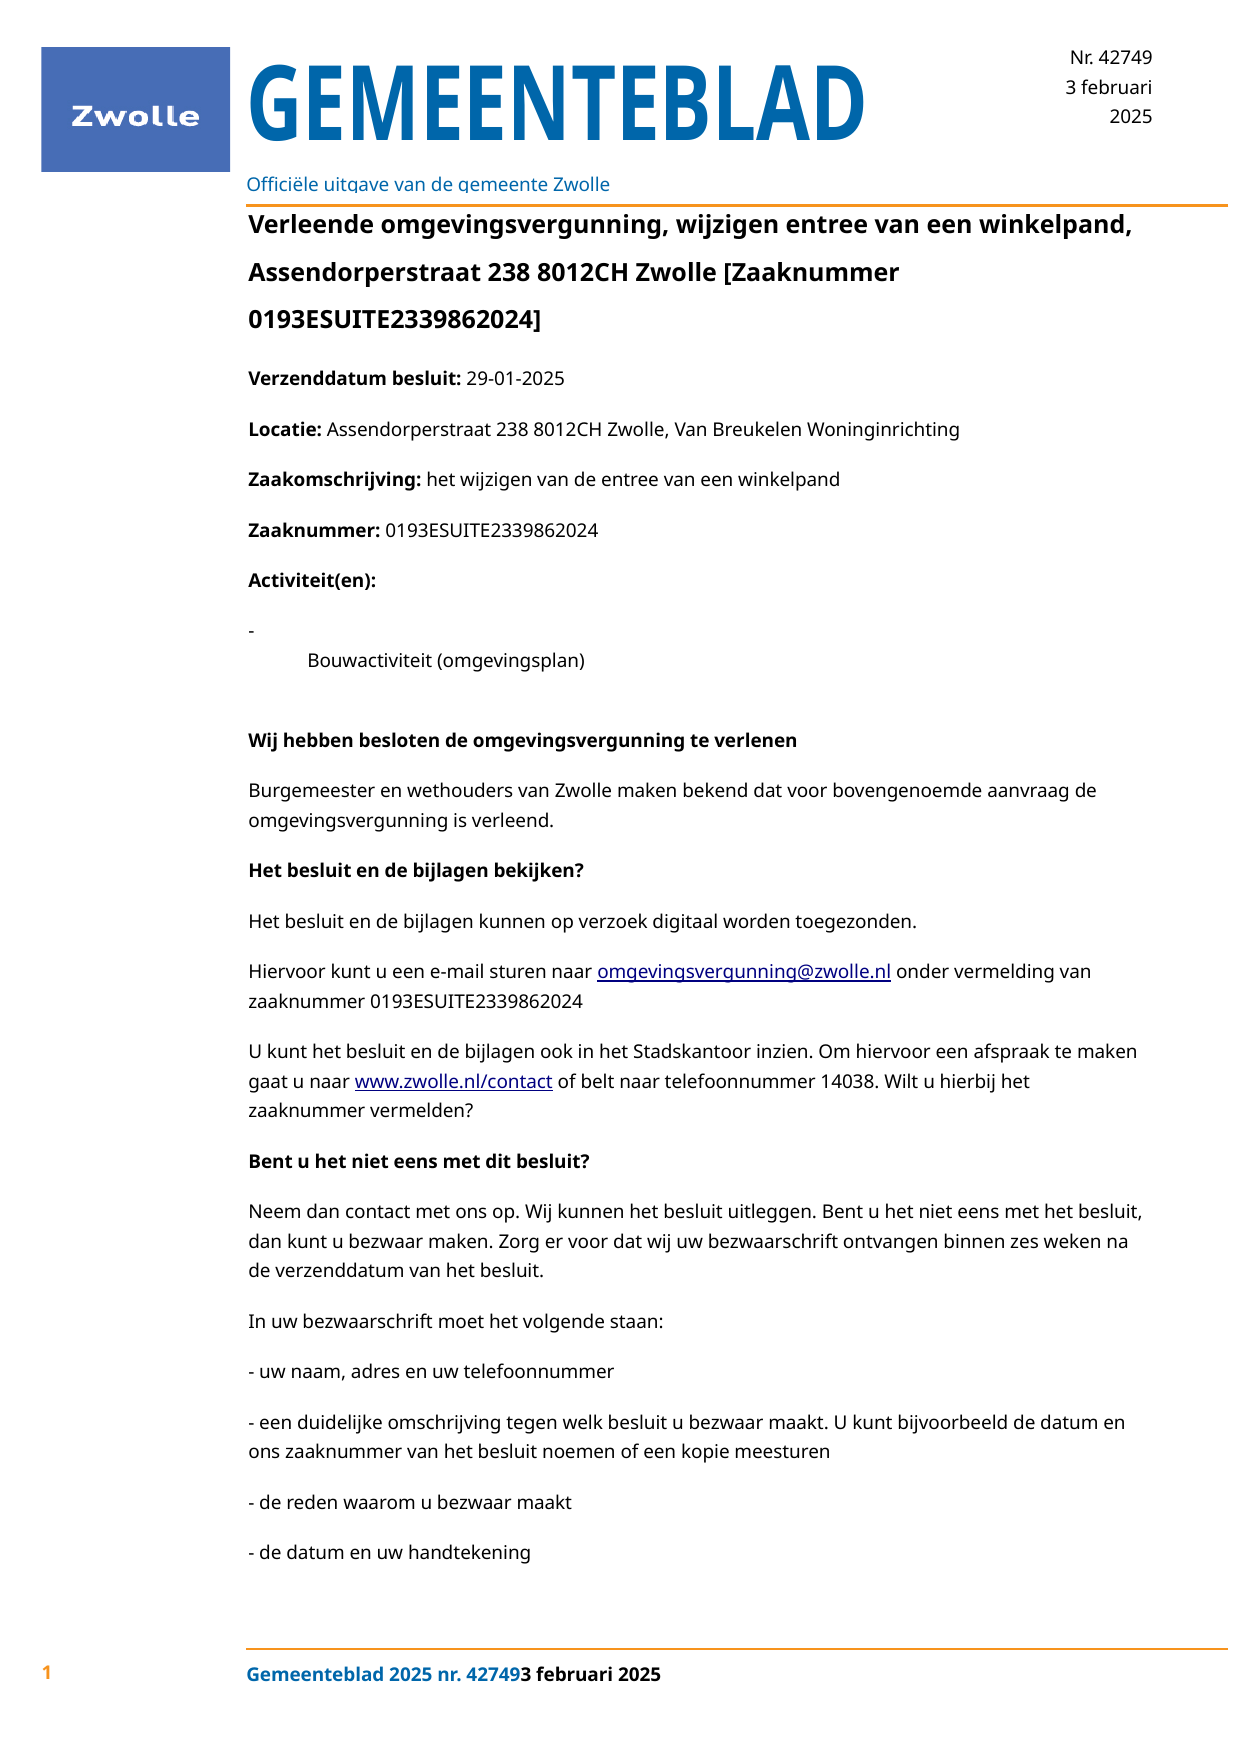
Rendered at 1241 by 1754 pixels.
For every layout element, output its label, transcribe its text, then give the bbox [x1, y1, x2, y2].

list Bouwactiviteit (omgevingsplan) [248, 647, 1152, 673]
text - uw naam, adres en uw telefoonnummer [248, 1358, 1152, 1384]
text Hiervoor kunt u een e-mail sturen naar omgevingsvergunning@zwolle.nl onder vermelding van zaaknummer 0193ESUITE2339862024 [248, 958, 1152, 1014]
text Het besluit en de bijlagen kunnen op verzoek digitaal worden toegezonden. [248, 908, 1152, 934]
text Het besluit en de bijlagen bekijken? [248, 858, 1152, 883]
text - een duidelijke omschrijving tegen welk besluit u bezwaar maakt. U kunt bijvoorbeeld de datum en ons zaaknummer van het besluit noemen of een kopie meesturen [248, 1409, 1152, 1464]
text Locatie: Assendorperstraat 238 8012CH Zwolle, Van Breukelen Woninginrichting [248, 416, 1152, 442]
text Zaaknummer: 0193ESUITE2339862024 [248, 517, 1152, 542]
text Burgemeester en wethouders van Zwolle maken bekend dat voor bovengenoemde aanvraag de omgevingsvergunning is verleend. [248, 778, 1152, 833]
text In uw bezwaarschrift moet het volgende staan: [248, 1308, 1152, 1334]
text Wij hebben besloten de omgevingsvergunning te verlenen [248, 727, 1152, 753]
picture [41, 47, 231, 172]
text Neem dan contact met ons op. Wij kunnen het besluit uitleggen. Bent u het niet eens met het besluit, dan kunt u bezwaar maken. Zorg er voor dat wij uw bezwaarschrift ontvangen binnen zes weken na de verzenddatum van het besluit. [248, 1198, 1152, 1283]
text Zaakomschrijving: het wijzigen van de entree van een winkelpand [248, 466, 1152, 492]
text Bent u het niet eens met dit besluit? [248, 1148, 1152, 1174]
text - de reden waarom u bezwaar maakt [248, 1489, 1152, 1514]
text - de datum en uw handtekening [248, 1539, 1152, 1565]
text Verzenddatum besluit: 29-01-2025 [248, 366, 1152, 391]
text U kunt het besluit en de bijlagen ook in het Stadskantoor inzien. Om hiervoor een afspraak te maken gaat u naar www.zwolle.nl/contact of belt naar telefoonnummer 14038. Wilt u hierbij het zaaknummer vermelden? [248, 1038, 1152, 1123]
text Activiteit(en): [248, 567, 1152, 593]
text Verleende omgevingsvergunning, wijzigen entree van een winkelpand, Assendorperstraat 238 8012CH Zwolle [Zaaknummer 0193ESUITE2339862024] [248, 207, 1152, 336]
